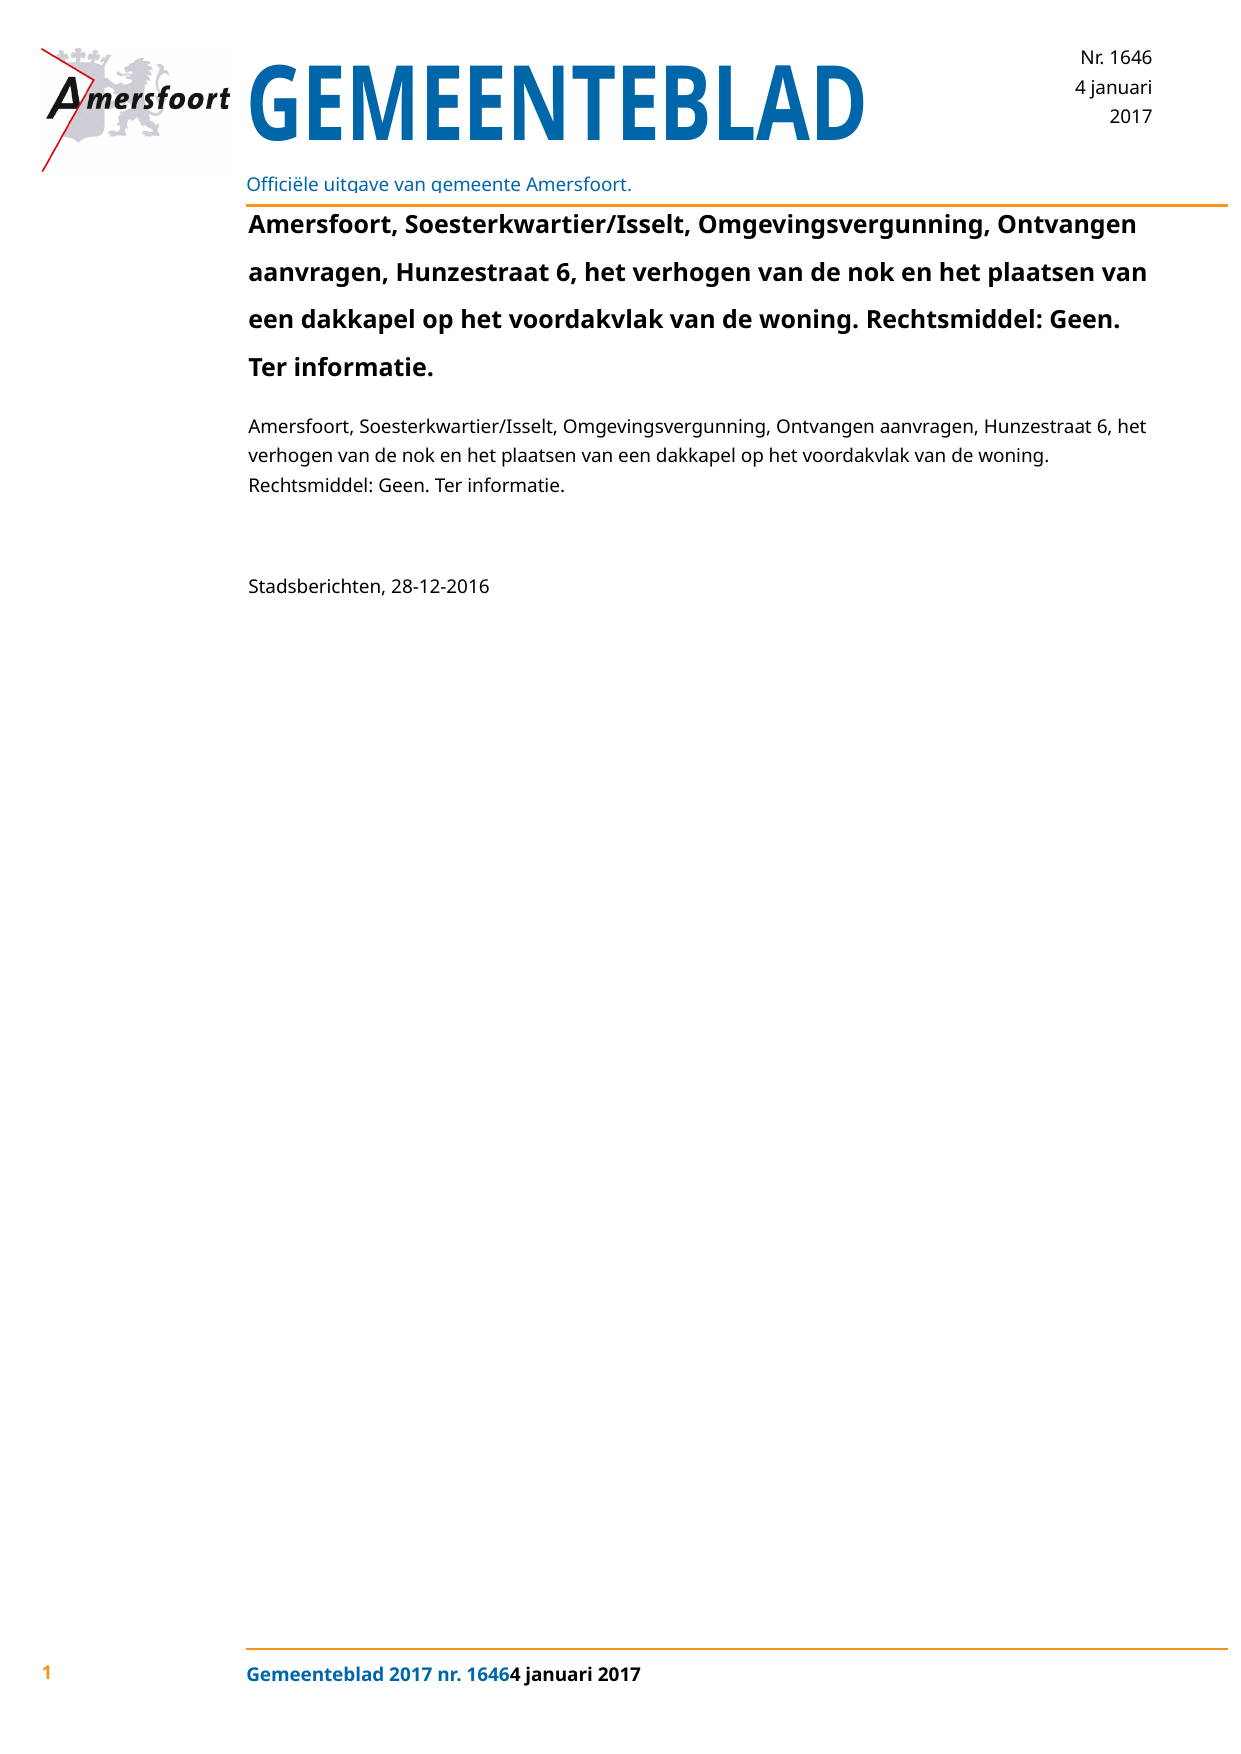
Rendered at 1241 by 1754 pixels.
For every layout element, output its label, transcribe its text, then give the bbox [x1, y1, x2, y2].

text Amersfoort, Soesterkwartier/Isselt, Omgevingsvergunning, Ontvangen aanvragen, Hunzestraat 6, het verhogen van de nok en het plaatsen van een dakkapel op het voordakvlak van de woning. Rechtsmiddel: Geen. Ter informatie. [248, 207, 1152, 384]
text Stadsberichten, 28-12-2016 [248, 573, 1152, 599]
text Amersfoort, Soesterkwartier/Isselt, Omgevingsvergunning, Ontvangen aanvragen, Hunzestraat 6, het verhogen van de nok en het plaatsen van een dakkapel op het voordakvlak van de woning. Rechtsmiddel: Geen. Ter informatie. [248, 413, 1152, 498]
picture [41, 47, 231, 172]
